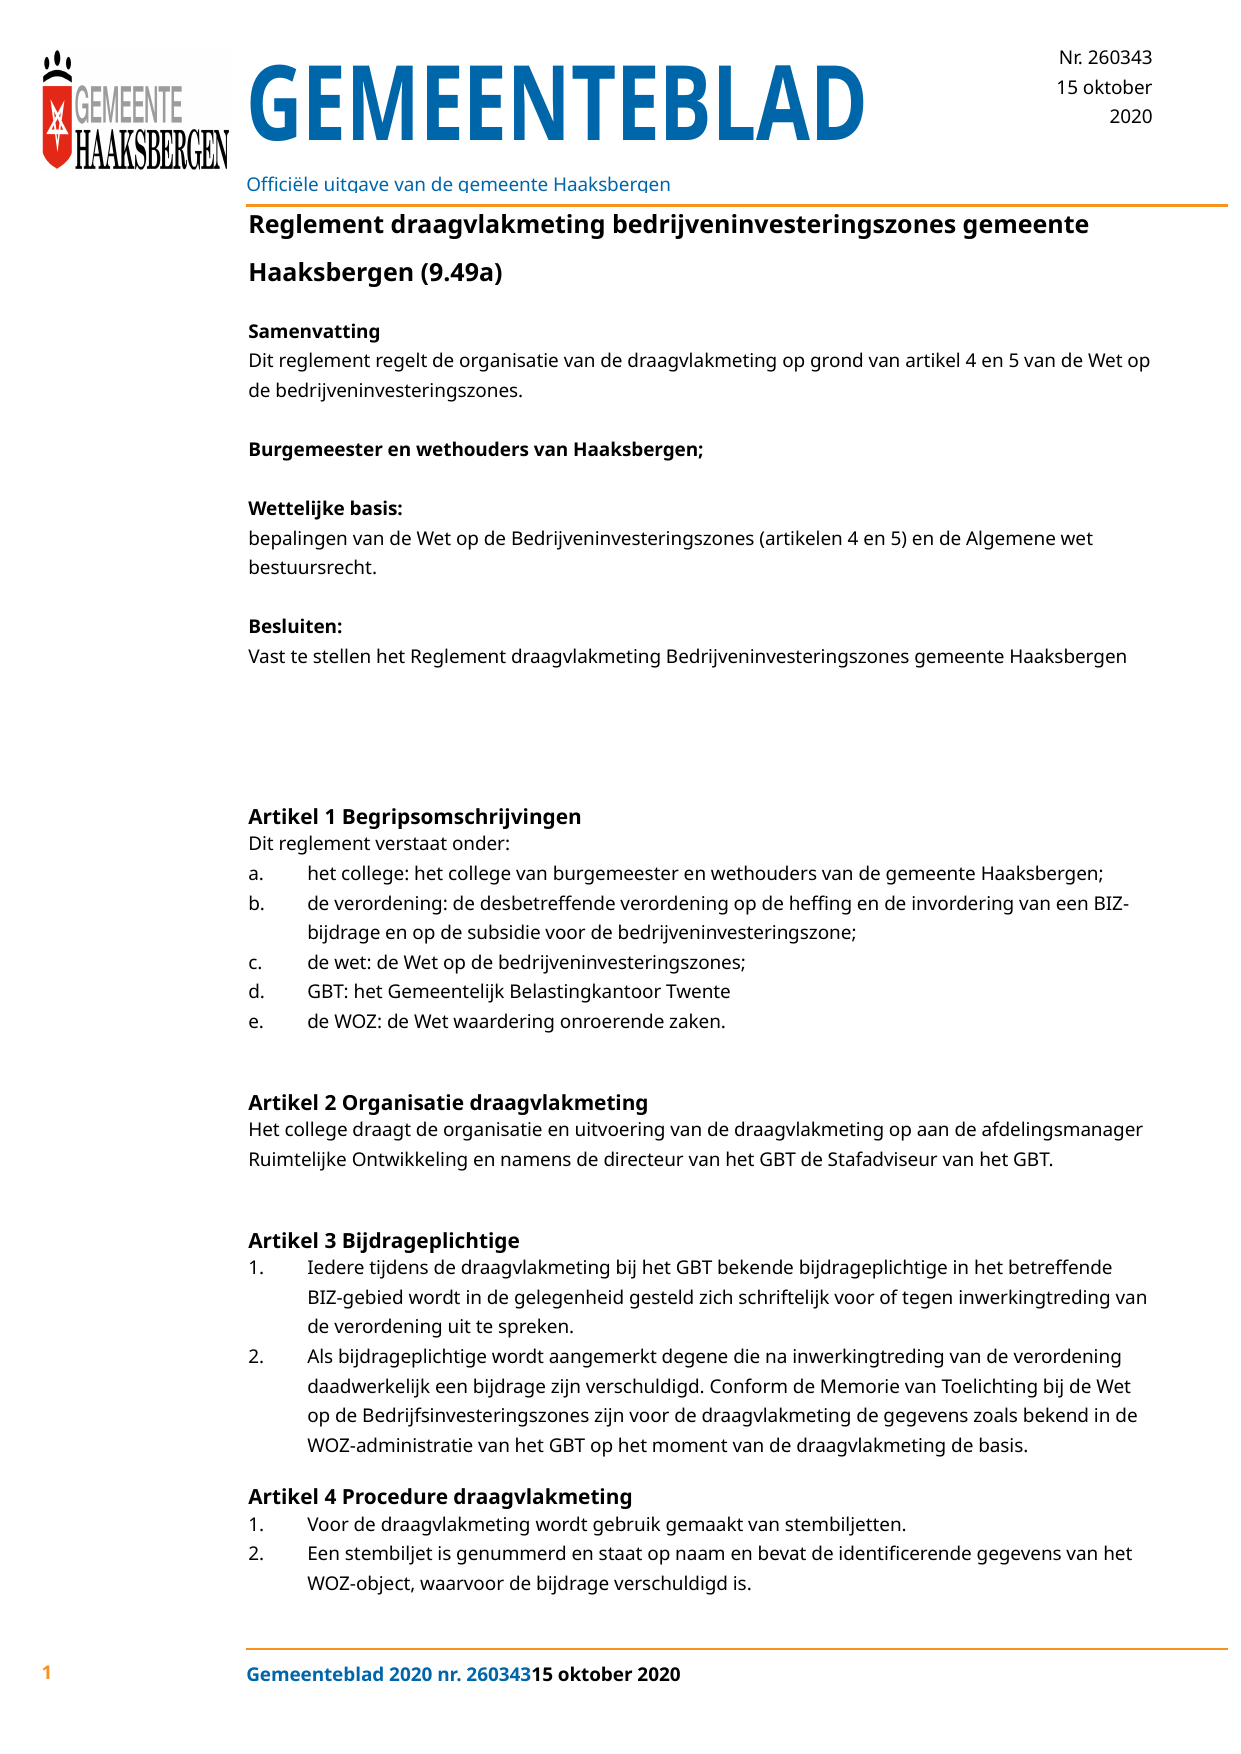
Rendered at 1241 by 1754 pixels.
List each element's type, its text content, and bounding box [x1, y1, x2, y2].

list Een stembiljet is genummerd en staat op naam en bevat de identificerende gegevens van het WOZ-object, waarvoor de bijdrage verschuldigd is. [248, 1541, 1152, 1596]
text Artikel 4 Procedure draagvlakmeting [248, 1482, 1152, 1511]
text Reglement draagvlakmeting bedrijveninvesteringszones gemeente Haaksbergen (9.49a) [248, 207, 1152, 288]
text Artikel 1 Begripsomschrijvingen [248, 802, 1152, 831]
list het college: het college van burgemeester en wethouders van de gemeente Haaksbergen; [248, 860, 1152, 886]
text Wettelijke basis: [248, 495, 1152, 521]
list Iedere tijdens de draagvlakmeting bij het GBT bekende bijdrageplichtige in het betreffende BIZ-gebied wordt in de gelegenheid gesteld zich schriftelijk voor of tegen inwerkingtreding van de verordening uit te spreken. [248, 1254, 1152, 1339]
list Als bijdrageplichtige wordt aangemerkt degene die na inwerkingtreding van de verordening daadwerkelijk een bijdrage zijn verschuldigd. Conform de Memorie van Toelichting bij de Wet op de Bedrijfsinvesteringszones zijn voor de draagvlakmeting de gegevens zoals bekend in de WOZ-administratie van het GBT op het moment van de draagvlakmeting de basis. [248, 1343, 1152, 1458]
list Voor de draagvlakmeting wordt gebruik gemaakt van stembiljetten. [248, 1511, 1152, 1537]
list de WOZ: de Wet waardering onroerende zaken. [248, 1008, 1152, 1034]
list GBT: het Gemeentelijk Belastingkantoor Twente [248, 978, 1152, 1004]
text bepalingen van de Wet op de Bedrijveninvesteringszones (artikelen 4 en 5) en de Algemene wet bestuursrecht. [248, 525, 1152, 580]
list de verordening: de desbetreffende verordening op de heffing en de invordering van een BIZ-bijdrage en op de subsidie voor de bedrijveninvesteringszone; [248, 890, 1152, 945]
picture [41, 47, 231, 172]
text Burgemeester en wethouders van Haaksbergen; [248, 436, 1152, 462]
text Besluiten: [248, 614, 1152, 639]
text Samenvatting [248, 318, 1152, 344]
text Artikel 2 Organisatie draagvlakmeting [248, 1088, 1152, 1117]
text Het college draagt de organisatie en uitvoering van de draagvlakmeting op aan de afdelingsmanager Ruimtelijke Ontwikkeling en namens de directeur van het GBT de Stafadviseur van het GBT. [248, 1117, 1152, 1172]
text Dit reglement regelt de organisatie van de draagvlakmeting op grond van artikel 4 en 5 van de Wet op de bedrijveninvesteringszones. [248, 347, 1152, 403]
list de wet: de Wet op de bedrijveninvesteringszones; [248, 949, 1152, 975]
text Dit reglement verstaat onder: [248, 831, 1152, 856]
text Artikel 3 Bijdrageplichtige [248, 1226, 1152, 1254]
text Vast te stellen het Reglement draagvlakmeting Bedrijveninvesteringszones gemeente Haaksbergen [248, 643, 1152, 669]
